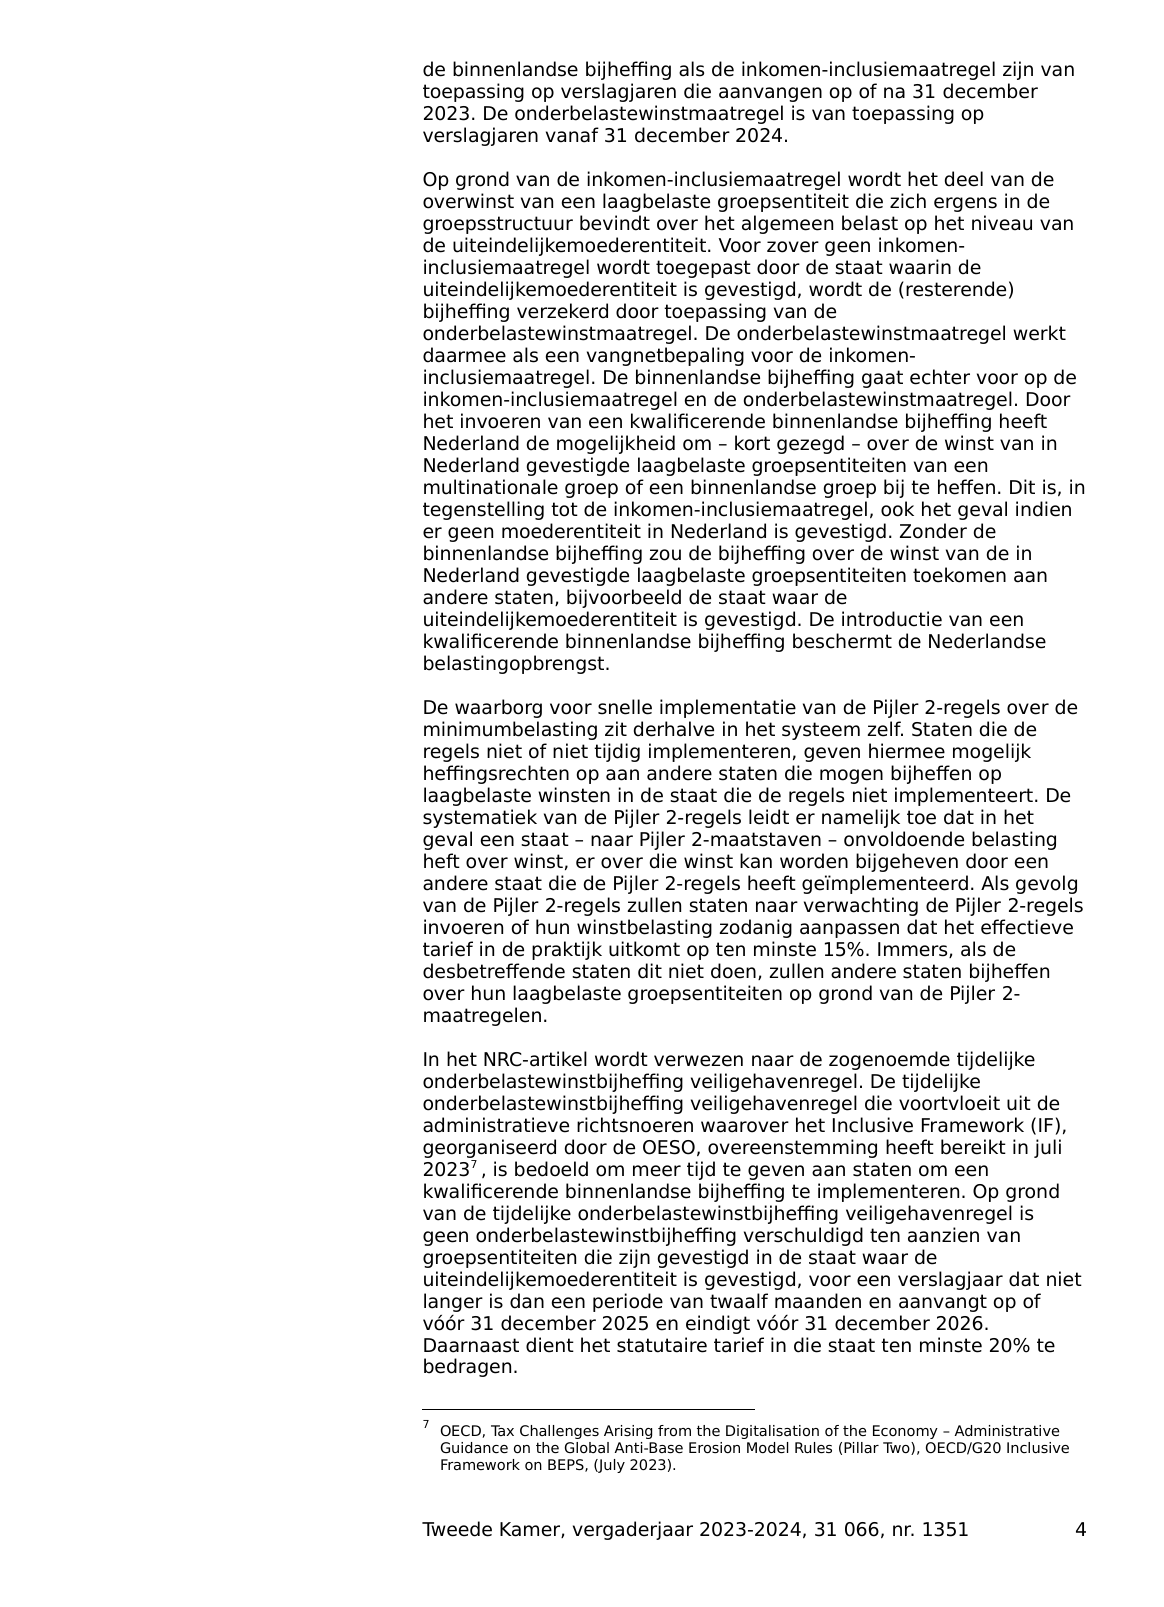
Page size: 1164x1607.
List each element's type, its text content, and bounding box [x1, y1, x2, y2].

text Op grond van de inkomen-inclusiemaatregel wordt het deel van de overwinst van een laagbelaste groepsentiteit die zich ergens in de groepsstructuur bevindt over het algemeen belast op het niveau van de uiteindelijkemoederentiteit. Voor zover geen inkomen-inclusiemaatregel wordt toegepast door de staat waarin de uiteindelijkemoederentiteit is gevestigd, wordt de (resterende) bijheffing verzekerd door toepassing van de onderbelastewinstmaatregel. De onderbelastewinstmaatregel werkt daarmee als een vangnetbepaling voor de inkomen-inclusiemaatregel. De binnenlandse bijheffing gaat echter voor op de inkomen-inclusiemaatregel en de onderbelastewinstmaatregel. Door het invoeren van een kwalificerende binnenlandse bijheffing heeft Nederland de mogelijkheid om – kort gezegd – over de winst van in Nederland gevestigde laagbelaste groepsentiteiten van een multinationale groep of een binnenlandse groep bij te heffen. Dit is, in tegenstelling tot de inkomen-inclusiemaatregel, ook het geval indien er geen moederentiteit in Nederland is gevestigd. Zonder de binnenlandse bijheffing zou de bijheffing over de winst van de in Nederland gevestigde laagbelaste groepsentiteiten toekomen aan andere staten, bijvoorbeeld de staat waar de uiteindelijkemoederentiteit is gevestigd. De introductie van een kwalificerende binnenlandse bijheffing beschermt de Nederlandse belastingopbrengst. [422, 169, 1087, 675]
text De waarborg voor snelle implementatie van de Pijler 2-regels over de minimumbelasting zit derhalve in het systeem zelf. Staten die de regels niet of niet tijdig implementeren, geven hiermee mogelijk heffingsrechten op aan andere staten die mogen bijheffen op laagbelaste winsten in de staat die de regels niet implementeert. De systematiek van de Pijler 2-regels leidt er namelijk toe dat in het geval een staat – naar Pijler 2-maatstaven – onvoldoende belasting heft over winst, er over die winst kan worden bijgeheven door een andere staat die de Pijler 2-regels heeft geïmplementeerd. Als gevolg van de Pijler 2-regels zullen staten naar verwachting de Pijler 2-regels invoeren of hun winstbelasting zodanig aanpassen dat het effectieve tarief in de praktijk uitkomt op ten minste 15%. Immers, als de desbetreffende staten dit niet doen, zullen andere staten bijheffen over hun laagbelaste groepsentiteiten op grond van de Pijler 2-maatregelen. [422, 697, 1087, 1027]
text OECD, Tax Challenges Arising from the Digitalisation of the Economy – Administrative Guidance on the Global Anti-Base Erosion Model Rules (Pillar Two), OECD/G20 Inclusive Framework on BEPS, (July 2023). [422, 1418, 1087, 1474]
text In het NRC-artikel wordt verwezen naar de zogenoemde tijdelijke onderbelastewinstbijheffing veiligehavenregel. De tijdelijke onderbelastewinstbijheffing veiligehavenregel die voortvloeit uit de administratieve richtsnoeren waarover het Inclusive Framework (IF), georganiseerd door de OESO, overeenstemming heeft bereikt in juli 2023, is bedoeld om meer tijd te geven aan staten om een kwalificerende binnenlandse bijheffing te implementeren. Op grond van de tijdelijke onderbelastewinstbijheffing veiligehavenregel is geen onderbelastewinstbijheffing verschuldigd ten aanzien van groepsentiteiten die zijn gevestigd in de staat waar de uiteindelijkemoederentiteit is gevestigd, voor een verslagjaar dat niet langer is dan een periode van twaalf maanden en aanvangt op of vóór 31 december 2025 en eindigt vóór 31 december 2026. Daarnaast dient het statutaire tarief in die staat ten minste 20% te bedragen. [422, 1049, 1087, 1378]
text de binnenlandse bijheffing als de inkomen-inclusiemaatregel zijn van toepassing op verslagjaren die aanvangen op of na 31 december 2023. De onderbelastewinstmaatregel is van toepassing op verslagjaren vanaf 31 december 2024. [422, 59, 1087, 147]
